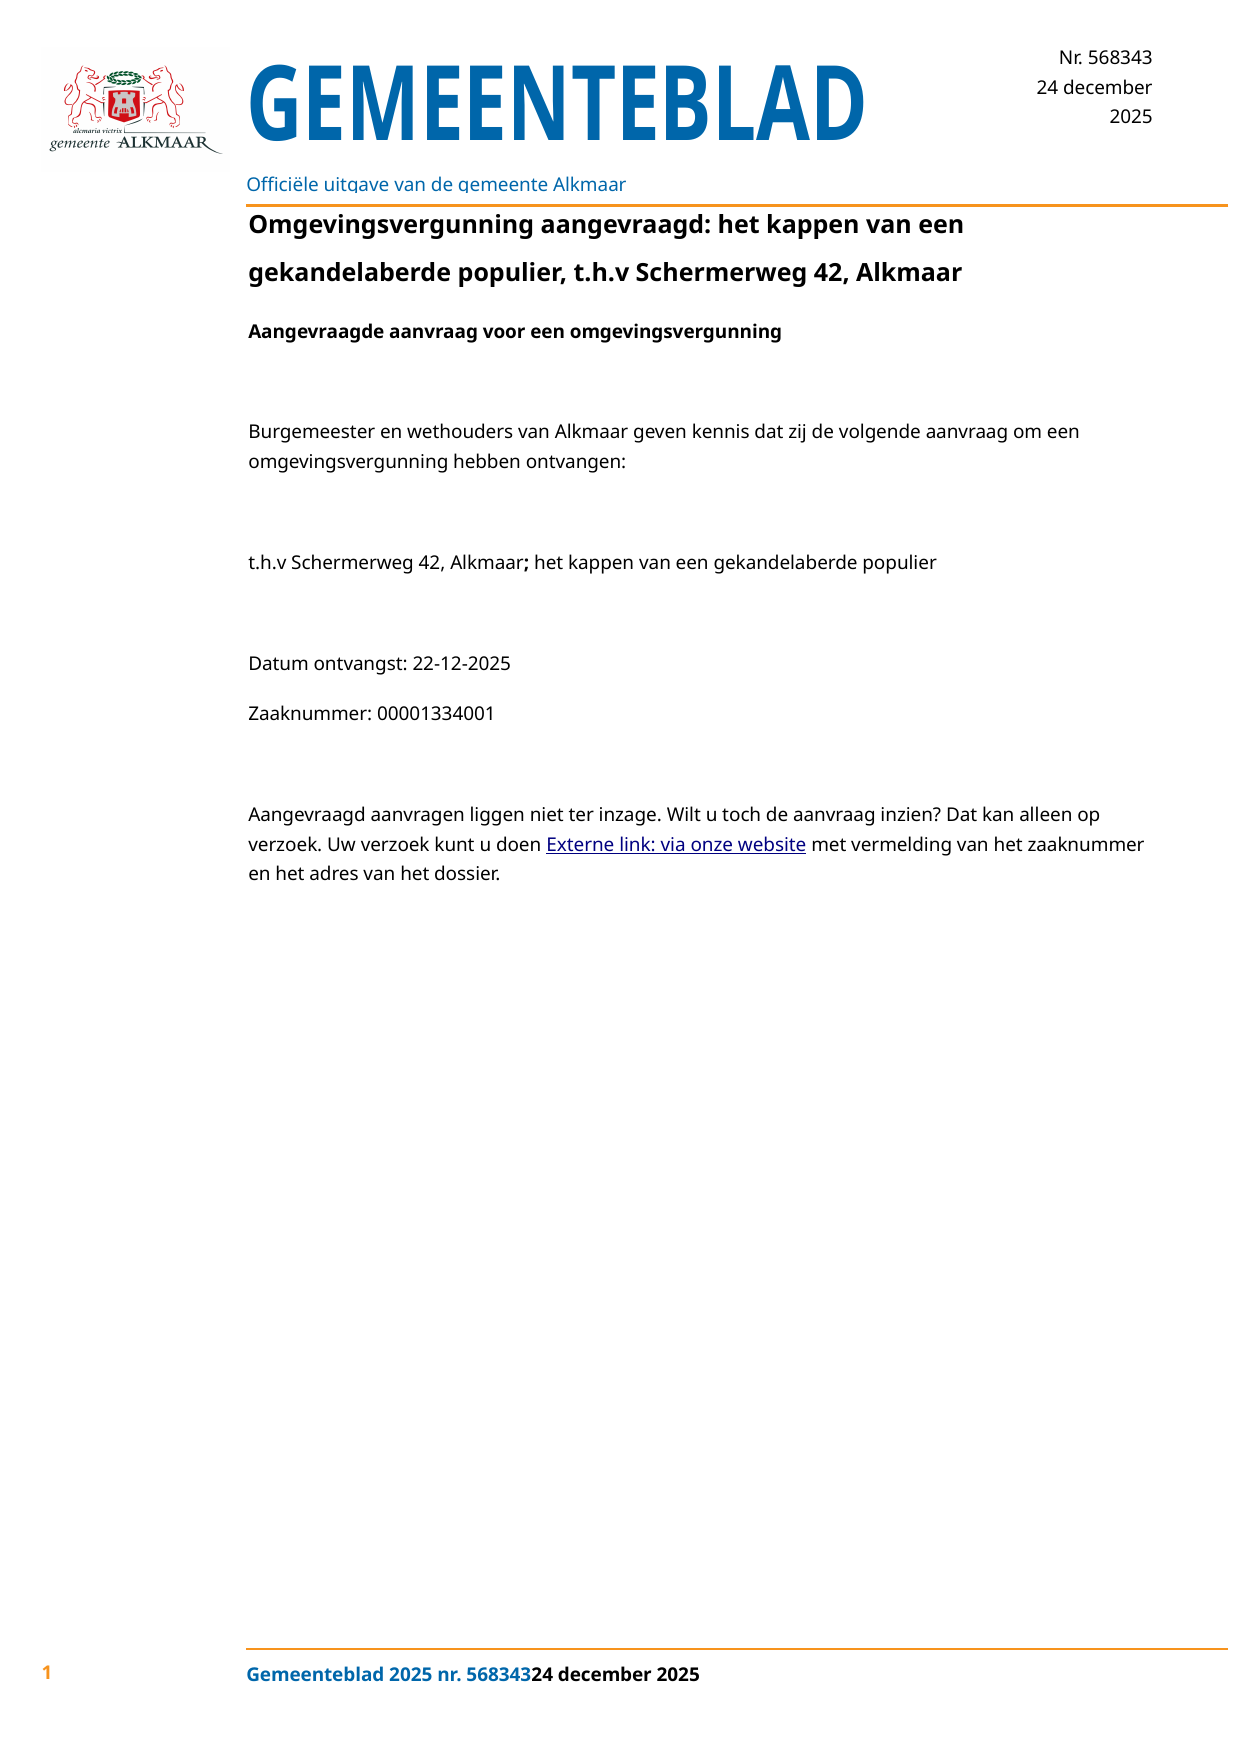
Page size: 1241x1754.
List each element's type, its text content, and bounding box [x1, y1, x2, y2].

text Aangevraagd aanvragen liggen niet ter inzage. Wilt u toch de aanvraag inzien? Dat kan alleen op verzoek. Uw verzoek kunt u doen Externe link: via onze website met vermelding van het zaaknummer en het adres van het dossier. [248, 801, 1152, 886]
text Burgemeester en wethouders van Alkmaar geven kennis dat zij de volgende aanvraag om een omgevingsvergunning hebben ontvangen: [248, 419, 1152, 474]
text Omgevingsvergunning aangevraagd: het kappen van een gekandelaberde populier, t.h.v Schermerweg 42, Alkmaar [248, 207, 1152, 288]
text t.h.v Schermerweg 42, Alkmaar; het kappen van een gekandelaberde populier [248, 549, 1152, 575]
text Datum ontvangst: 22-12-2025 [248, 650, 1152, 676]
text Aangevraagde aanvraag voor een omgevingsvergunning [248, 318, 1152, 344]
picture [41, 47, 231, 172]
text Zaaknummer: 00001334001 [248, 700, 1152, 726]
